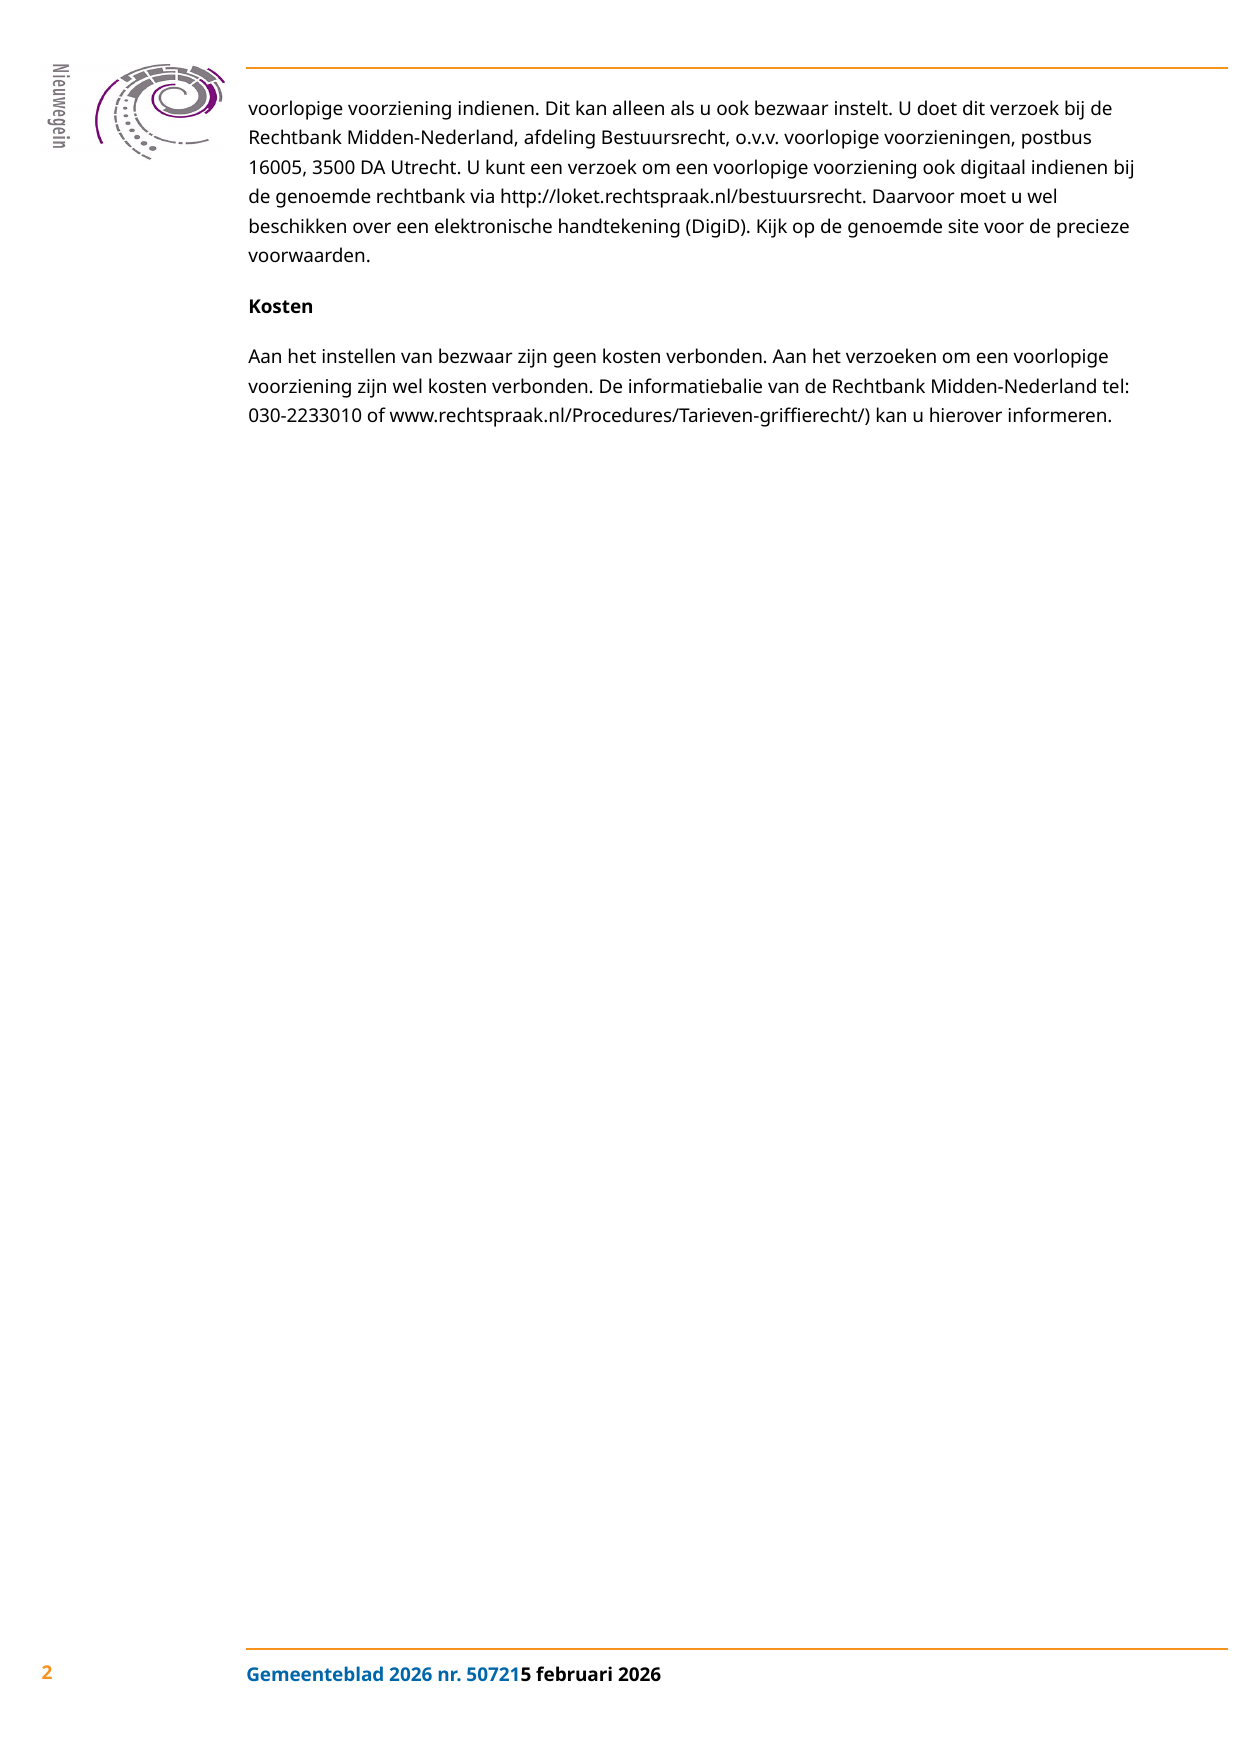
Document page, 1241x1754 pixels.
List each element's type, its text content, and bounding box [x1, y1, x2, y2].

picture [41, 47, 231, 172]
text Kosten [248, 293, 1152, 319]
text Aan het instellen van bezwaar zijn geen kosten verbonden. Aan het verzoeken om een voorlopige voorziening zijn wel kosten verbonden. De informatiebalie van de Rechtbank Midden-Nederland tel: 030-2233010 of www.rechtspraak.nl/Procedures/Tarieven-griffierecht/) kan u hierover informeren. [248, 343, 1152, 428]
text voorlopige voorziening indienen. Dit kan alleen als u ook bezwaar instelt. U doet dit verzoek bij de Rechtbank Midden-Nederland, afdeling Bestuursrecht, o.v.v. voorlopige voorzieningen, postbus 16005, 3500 DA Utrecht. U kunt een verzoek om een voorlopige voorziening ook digitaal indienen bij de genoemde rechtbank via http://loket.rechtspraak.nl/bestuursrecht. Daarvoor moet u wel beschikken over een elektronische handtekening (DigiD). Kijk op de genoemde site voor de precieze voorwaarden. [248, 95, 1152, 268]
